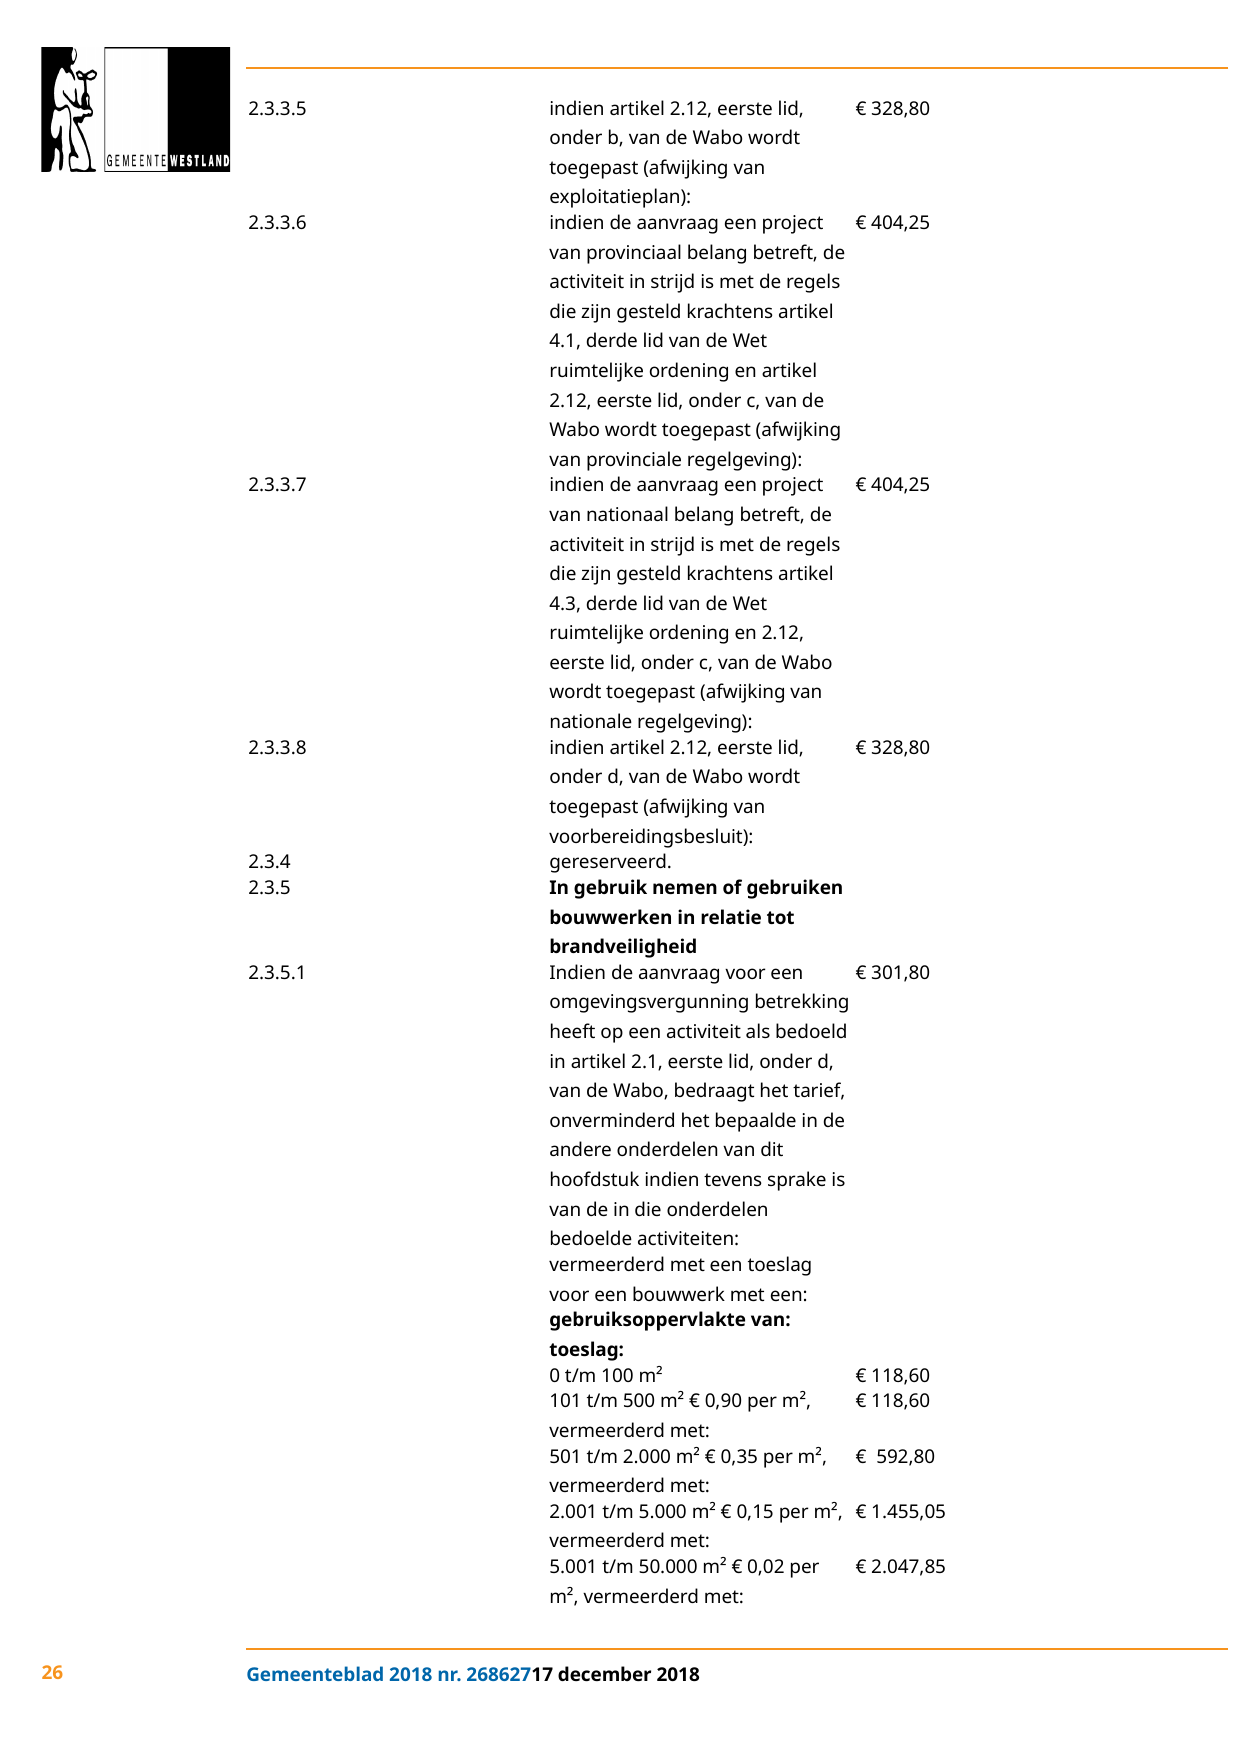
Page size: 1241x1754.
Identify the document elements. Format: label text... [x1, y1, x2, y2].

table_cell [248, 1306, 549, 1362]
table_cell indien artikel 2.12, eerste lid, onder d, van de Wabo wordt toegepast (afwijking van voorbereidingsbesluit): [549, 734, 850, 848]
table_cell [850, 1306, 1152, 1362]
table_cell [850, 849, 1152, 874]
table_cell € 2.047,85 [850, 1554, 1152, 1609]
table_cell [850, 874, 1152, 959]
table_cell 2.3.5.1 [248, 959, 549, 1251]
table_cell indien de aanvraag een project van provinciaal belang betreft, de activiteit in strijd is met de regels die zijn gesteld krachtens artikel 4.1, derde lid van de Wet ruimtelijke ordening en artikel 2.12, eerste lid, onder c, van de Wabo wordt toegepast (afwijking van provinciale regelgeving): [549, 209, 850, 472]
table_cell 101 t/m 500 m² € 0,90 per m², vermeerderd met: [549, 1388, 850, 1443]
table_cell [248, 1554, 549, 1609]
table_cell € 592,80 [850, 1443, 1152, 1498]
table_cell 2.3.3.8 [248, 734, 549, 848]
table_cell € 118,60 [850, 1388, 1152, 1443]
table_cell 2.3.3.6 [248, 209, 549, 472]
table_cell 0 t/m 100 m² [549, 1362, 850, 1387]
table_cell 2.3.5 [248, 874, 549, 959]
table_cell 5.001 t/m 50.000 m² € 0,02 per m², vermeerderd met: [549, 1554, 850, 1609]
table_cell € 328,80 [850, 734, 1152, 848]
table_cell indien de aanvraag een project van nationaal belang betreft, de activiteit in strijd is met de regels die zijn gesteld krachtens artikel 4.3, derde lid van de Wet ruimtelijke ordening en 2.12, eerste lid, onder c, van de Wabo wordt toegepast (afwijking van nationale regelgeving): [549, 472, 850, 734]
table_cell € 118,60 [850, 1362, 1152, 1387]
table_cell Indien de aanvraag voor een omgevingsvergunning betrekking heeft op een activiteit als bedoeld in artikel 2.1, eerste lid, onder d, van de Wabo, bedraagt het tarief, onverminderd het bepaalde in de andere onderdelen van dit hoofdstuk indien tevens sprake is van de in die onderdelen bedoelde activiteiten: [549, 959, 850, 1251]
table_cell 2.3.4 [248, 849, 549, 874]
table_cell vermeerderd met een toeslag voor een bouwwerk met een: [549, 1251, 850, 1306]
table_cell indien artikel 2.12, eerste lid, onder b, van de Wabo wordt toegepast (afwijking van exploitatieplan): [549, 95, 850, 209]
table_cell gereserveerd. [549, 849, 850, 874]
table_cell 2.3.3.5 [248, 95, 549, 209]
table_cell [248, 1362, 549, 1387]
table_cell 2.3.3.7 [248, 472, 549, 734]
table_cell [850, 1251, 1152, 1306]
table_cell € 1.455,05 [850, 1498, 1152, 1553]
table_cell € 404,25 [850, 209, 1152, 472]
table_cell 501 t/m 2.000 m² € 0,35 per m², vermeerderd met: [549, 1443, 850, 1498]
table_cell gebruiksoppervlakte van: toeslag: [549, 1306, 850, 1362]
table_cell 2.001 t/m 5.000 m² € 0,15 per m², vermeerderd met: [549, 1498, 850, 1553]
table_cell [248, 1498, 549, 1553]
table_cell In gebruik nemen of gebruiken bouwwerken in relatie tot brandveiligheid [549, 874, 850, 959]
picture [41, 47, 231, 172]
table_cell € 404,25 [850, 472, 1152, 734]
table_cell [248, 1251, 549, 1306]
table_cell [248, 1388, 549, 1443]
table_cell € 301,80 [850, 959, 1152, 1251]
table_cell € 328,80 [850, 95, 1152, 209]
table_cell [248, 1443, 549, 1498]
